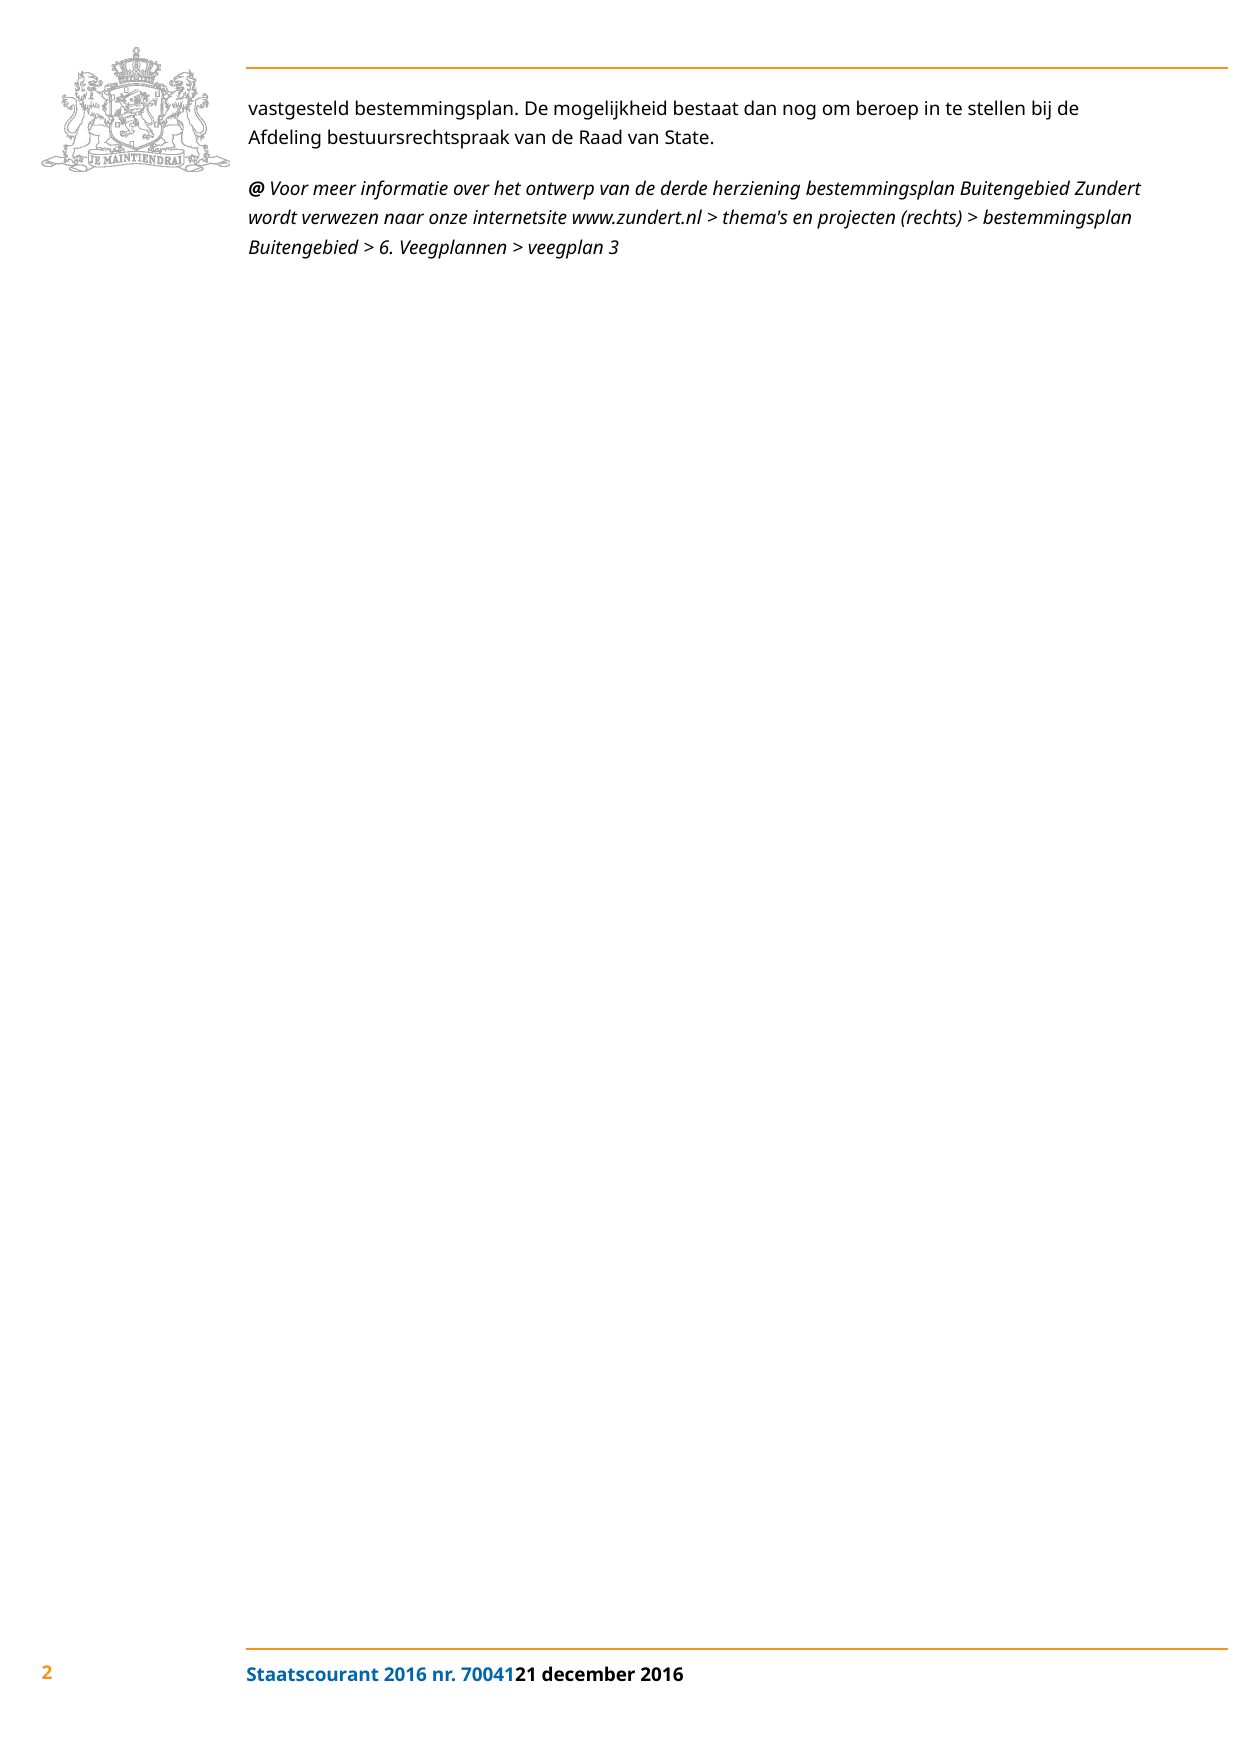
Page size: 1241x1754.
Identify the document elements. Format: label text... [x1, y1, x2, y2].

text vastgesteld bestemmingsplan. De mogelijkheid bestaat dan nog om beroep in te stellen bij de Afdeling bestuursrechtspraak van de Raad van State. [248, 95, 1152, 150]
picture [41, 47, 231, 172]
text @ Voor meer informatie over het ontwerp van de derde herziening bestemmingsplan Buitengebied Zundert wordt verwezen naar onze internetsite www.zundert.nl > thema's en projecten (rechts) > bestemmingsplan Buitengebied > 6. Veegplannen > veegplan 3 [248, 175, 1152, 260]
